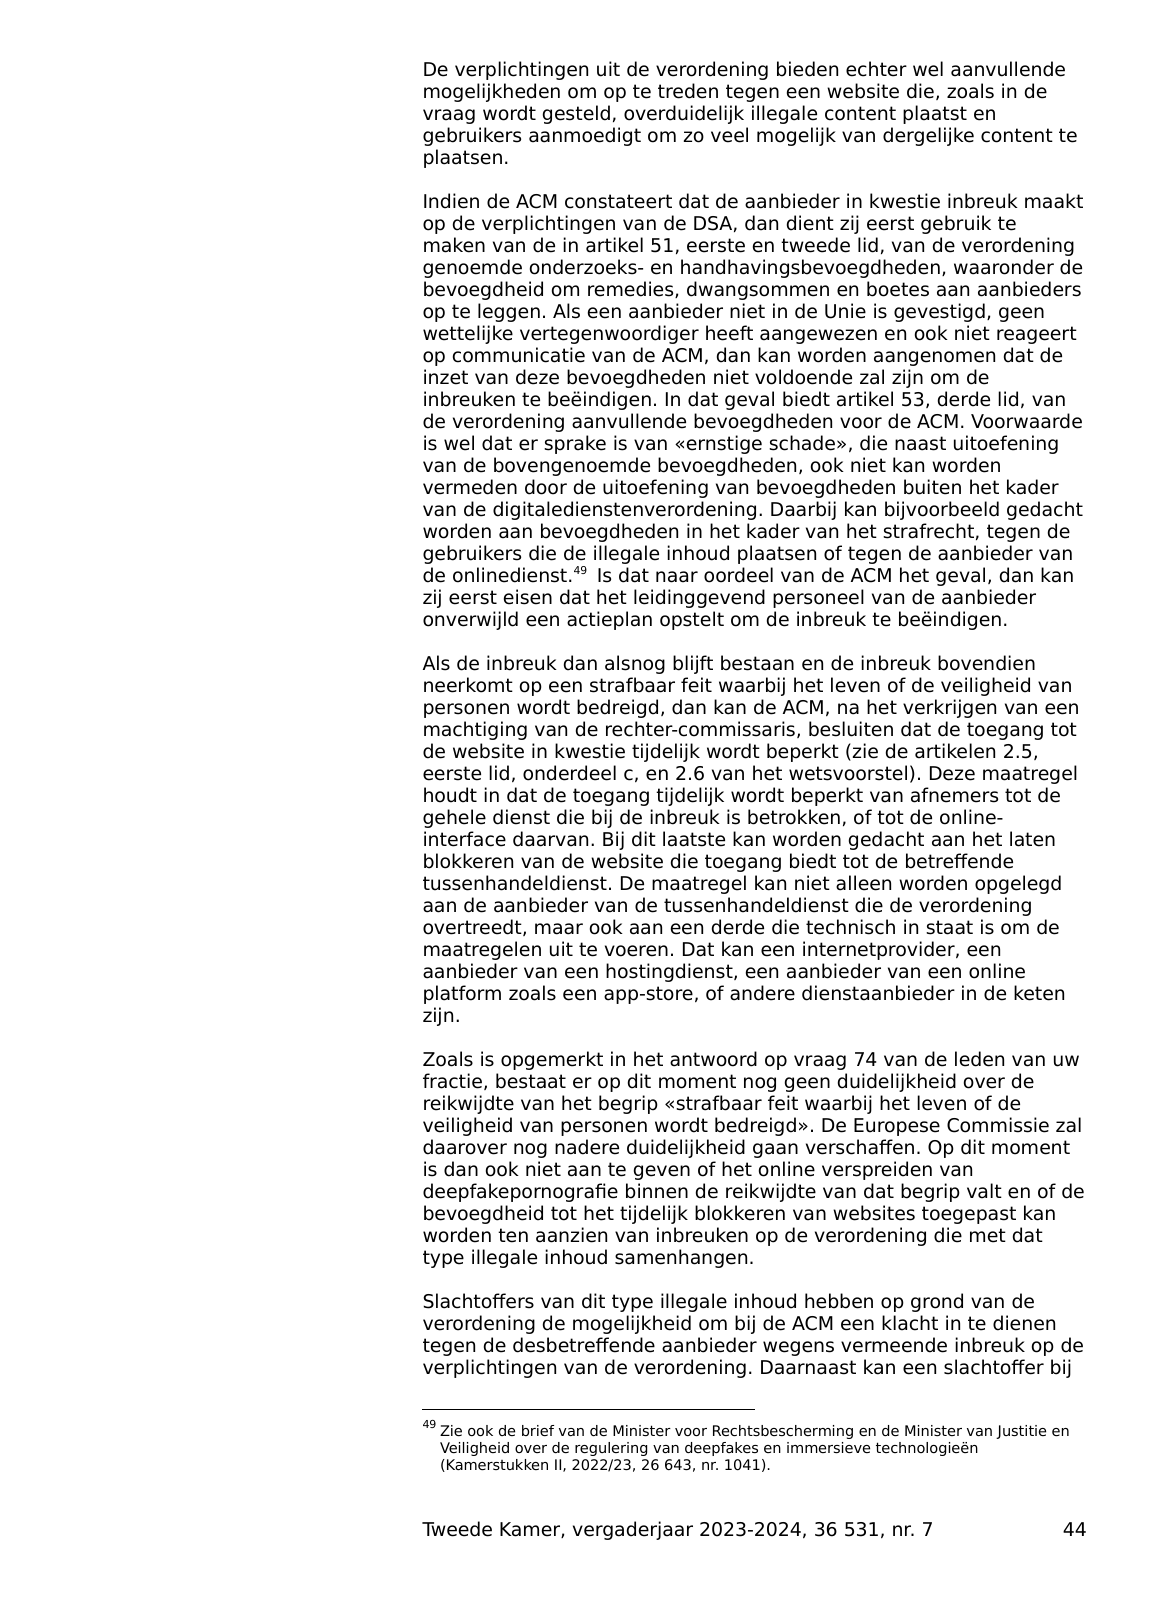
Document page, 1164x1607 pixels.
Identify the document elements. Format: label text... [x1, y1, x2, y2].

text Indien de ACM constateert dat de aanbieder in kwestie inbreuk maakt op de verplichtingen van de DSA, dan dient zij eerst gebruik te maken van de in artikel 51, eerste en tweede lid, van de verordening genoemde onderzoeks- en handhavingsbevoegdheden, waaronder de bevoegdheid om remedies, dwangsommen en boetes aan aanbieders op te leggen. Als een aanbieder niet in de Unie is gevestigd, geen wettelijke vertegenwoordiger heeft aangewezen en ook niet reageert op communicatie van de ACM, dan kan worden aangenomen dat de inzet van deze bevoegdheden niet voldoende zal zijn om de inbreuken te beëindigen. In dat geval biedt artikel 53, derde lid, van de verordening aanvullende bevoegdheden voor de ACM. Voorwaarde is wel dat er sprake is van «ernstige schade», die naast uitoefening van de bovengenoemde bevoegdheden, ook niet kan worden vermeden door de uitoefening van bevoegdheden buiten het kader van de digitaledienstenverordening. Daarbij kan bijvoorbeeld gedacht worden aan bevoegdheden in het kader van het strafrecht, tegen de gebruikers die de illegale inhoud plaatsen of tegen de aanbieder van de onlinedienst. Is dat naar oordeel van de ACM het geval, dan kan zij eerst eisen dat het leidinggevend personeel van de aanbieder onverwijld een actieplan opstelt om de inbreuk te beëindigen. [422, 191, 1087, 631]
text Zie ook de brief van de Minister voor Rechtsbescherming en de Minister van Justitie en Veiligheid over de regulering van deepfakes en immersieve technologieën (Kamerstukken II, 2022/23, 26 643, nr. 1041). [422, 1418, 1087, 1474]
text Slachtoffers van dit type illegale inhoud hebben op grond van de verordening de mogelijkheid om bij de ACM een klacht in te dienen tegen de desbetreffende aanbieder wegens vermeende inbreuk op de verplichtingen van de verordening. Daarnaast kan een slachtoffer bij [422, 1291, 1087, 1379]
text Als de inbreuk dan alsnog blijft bestaan en de inbreuk bovendien neerkomt op een strafbaar feit waarbij het leven of de veiligheid van personen wordt bedreigd, dan kan de ACM, na het verkrijgen van een machtiging van de rechter-commissaris, besluiten dat de toegang tot de website in kwestie tijdelijk wordt beperkt (zie de artikelen 2.5, eerste lid, onderdeel c, en 2.6 van het wetsvoorstel). Deze maatregel houdt in dat de toegang tijdelijk wordt beperkt van afnemers tot de gehele dienst die bij de inbreuk is betrokken, of tot de online-interface daarvan. Bij dit laatste kan worden gedacht aan het laten blokkeren van de website die toegang biedt tot de betreffende tussenhandeldienst. De maatregel kan niet alleen worden opgelegd aan de aanbieder van de tussenhandeldienst die de verordening overtreedt, maar ook aan een derde die technisch in staat is om de maatregelen uit te voeren. Dat kan een internetprovider, een aanbieder van een hostingdienst, een aanbieder van een online platform zoals een app-store, of andere dienstaanbieder in de keten zijn. [422, 653, 1087, 1027]
text De verplichtingen uit de verordening bieden echter wel aanvullende mogelijkheden om op te treden tegen een website die, zoals in de vraag wordt gesteld, overduidelijk illegale content plaatst en gebruikers aanmoedigt om zo veel mogelijk van dergelijke content te plaatsen. [422, 59, 1087, 169]
text Zoals is opgemerkt in het antwoord op vraag 74 van de leden van uw fractie, bestaat er op dit moment nog geen duidelijkheid over de reikwijdte van het begrip «strafbaar feit waarbij het leven of de veiligheid van personen wordt bedreigd». De Europese Commissie zal daarover nog nadere duidelijkheid gaan verschaffen. Op dit moment is dan ook niet aan te geven of het online verspreiden van deepfakepornografie binnen de reikwijdte van dat begrip valt en of de bevoegdheid tot het tijdelijk blokkeren van websites toegepast kan worden ten aanzien van inbreuken op de verordening die met dat type illegale inhoud samenhangen. [422, 1049, 1087, 1268]
